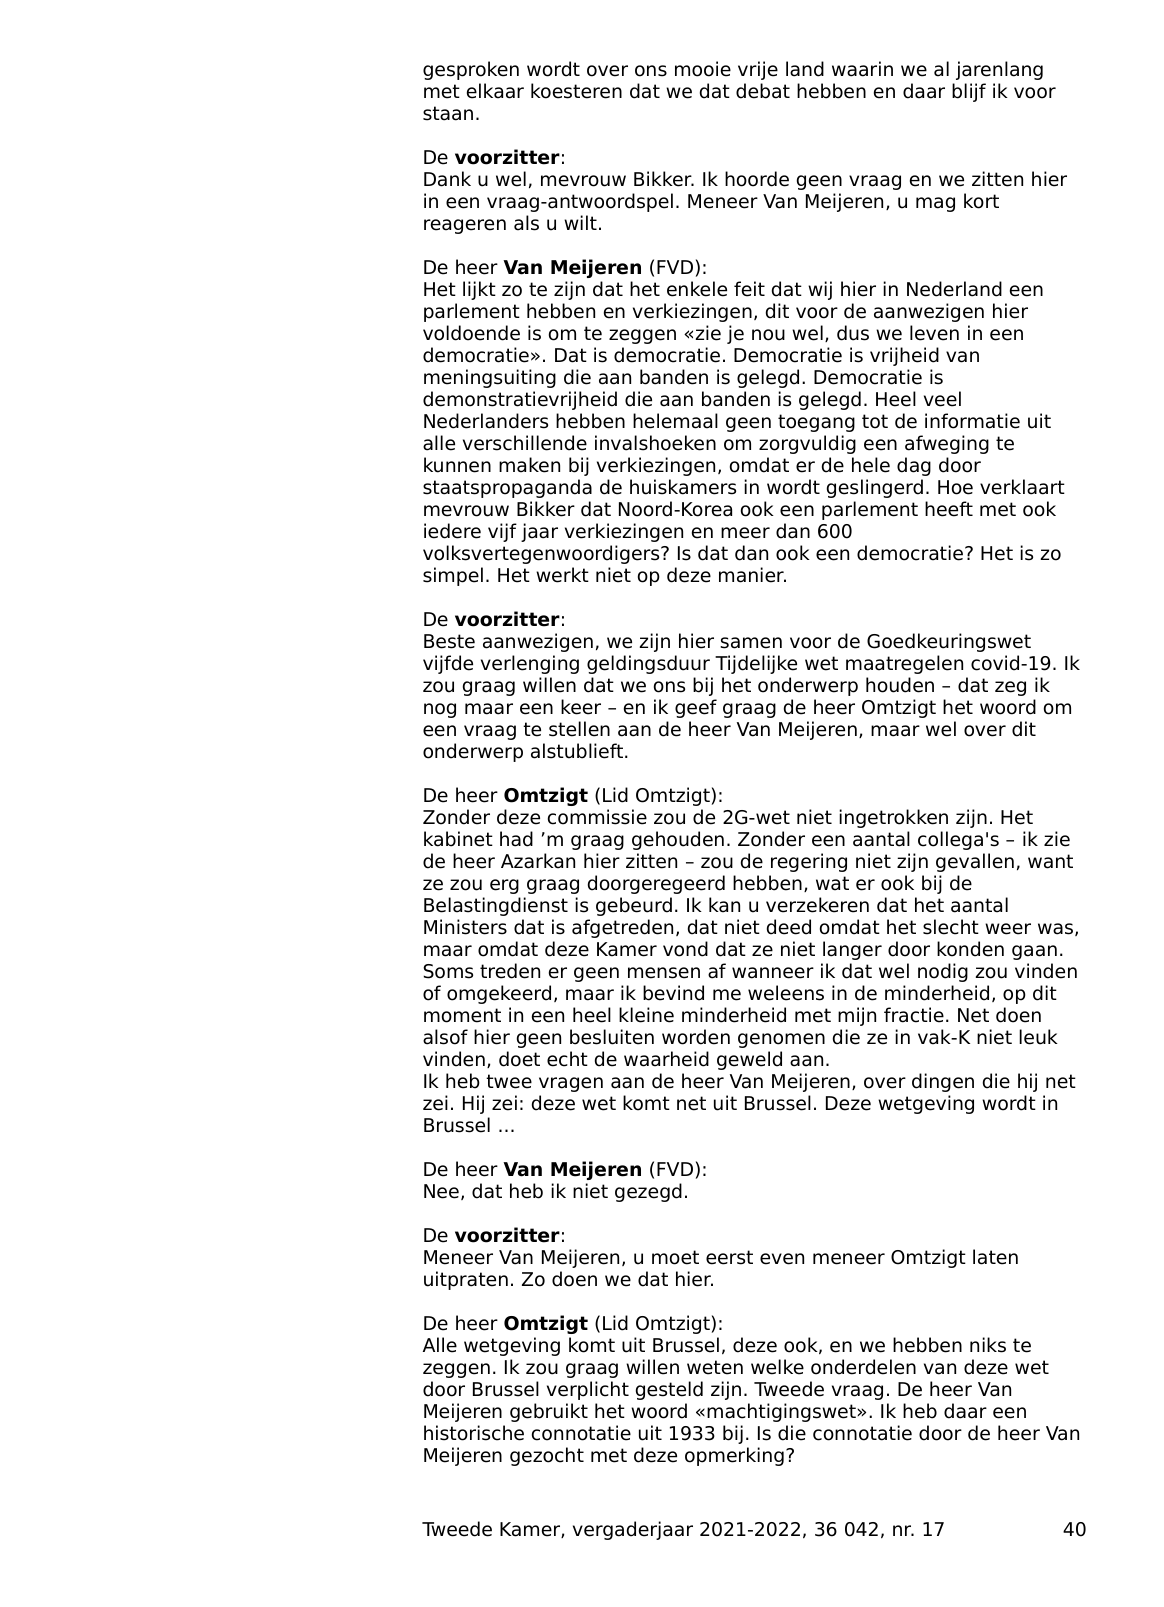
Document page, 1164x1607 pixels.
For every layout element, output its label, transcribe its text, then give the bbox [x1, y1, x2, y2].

text Beste aanwezigen, we zijn hier samen voor de Goedkeuringswet vijfde verlenging geldingsduur Tijdelijke wet maatregelen covid-19. Ik zou graag willen dat we ons bij het onderwerp houden – dat zeg ik nog maar een keer – en ik geef graag de heer Omtzigt het woord om een vraag te stellen aan de heer Van Meijeren, maar wel over dit onderwerp alstublieft. [422, 631, 1087, 763]
text Het lijkt zo te zijn dat het enkele feit dat wij hier in Nederland een parlement hebben en verkiezingen, dit voor de aanwezigen hier voldoende is om te zeggen «zie je nou wel, dus we leven in een democratie». Dat is democratie. Democratie is vrijheid van meningsuiting die aan banden is gelegd. Democratie is demonstratievrijheid die aan banden is gelegd. Heel veel Nederlanders hebben helemaal geen toegang tot de informatie uit alle verschillende invalshoeken om zorgvuldig een afweging te kunnen maken bij verkiezingen, omdat er de hele dag door staatspropaganda de huiskamers in wordt geslingerd. Hoe verklaart mevrouw Bikker dat Noord-Korea ook een parlement heeft met ook iedere vijf jaar verkiezingen en meer dan 600 volksvertegenwoordigers? Is dat dan ook een democratie? Het is zo simpel. Het werkt niet op deze manier. [422, 279, 1087, 587]
text gesproken wordt over ons mooie vrije land waarin we al jarenlang met elkaar koesteren dat we dat debat hebben en daar blijf ik voor staan. [422, 59, 1087, 125]
text Alle wetgeving komt uit Brussel, deze ook, en we hebben niks te zeggen. Ik zou graag willen weten welke onderdelen van deze wet door Brussel verplicht gesteld zijn. Tweede vraag. De heer Van Meijeren gebruikt het woord «machtigingswet». Ik heb daar een historische connotatie uit 1933 bij. Is die connotatie door de heer Van Meijeren gezocht met deze opmerking? [422, 1335, 1087, 1467]
text De voorzitter: [422, 1225, 1087, 1247]
text Dank u wel, mevrouw Bikker. Ik hoorde geen vraag en we zitten hier in een vraag-antwoordspel. Meneer Van Meijeren, u mag kort reageren als u wilt. [422, 169, 1087, 235]
text De voorzitter: [422, 609, 1087, 631]
text De heer Van Meijeren (FVD): [422, 257, 1087, 279]
text Meneer Van Meijeren, u moet eerst even meneer Omtzigt laten uitpraten. Zo doen we dat hier. [422, 1247, 1087, 1291]
text Zonder deze commissie zou de 2G-wet niet ingetrokken zijn. Het kabinet had ’m graag gehouden. Zonder een aantal collega's – ik zie de heer Azarkan hier zitten – zou de regering niet zijn gevallen, want ze zou erg graag doorgeregeerd hebben, wat er ook bij de Belastingdienst is gebeurd. Ik kan u verzekeren dat het aantal Ministers dat is afgetreden, dat niet deed omdat het slecht weer was, maar omdat deze Kamer vond dat ze niet langer door konden gaan. Soms treden er geen mensen af wanneer ik dat wel nodig zou vinden of omgekeerd, maar ik bevind me weleens in de minderheid, op dit moment in een heel kleine minderheid met mijn fractie. Net doen alsof hier geen besluiten worden genomen die ze in vak-K niet leuk vinden, doet echt de waarheid geweld aan. [422, 807, 1087, 1071]
text Nee, dat heb ik niet gezegd. [422, 1181, 1087, 1203]
text De heer Omtzigt (Lid Omtzigt): [422, 785, 1087, 807]
text Ik heb twee vragen aan de heer Van Meijeren, over dingen die hij net zei. Hij zei: deze wet komt net uit Brussel. Deze wetgeving wordt in Brussel ... [422, 1071, 1087, 1137]
text De voorzitter: [422, 147, 1087, 169]
text De heer Van Meijeren (FVD): [422, 1159, 1087, 1181]
text De heer Omtzigt (Lid Omtzigt): [422, 1313, 1087, 1335]
